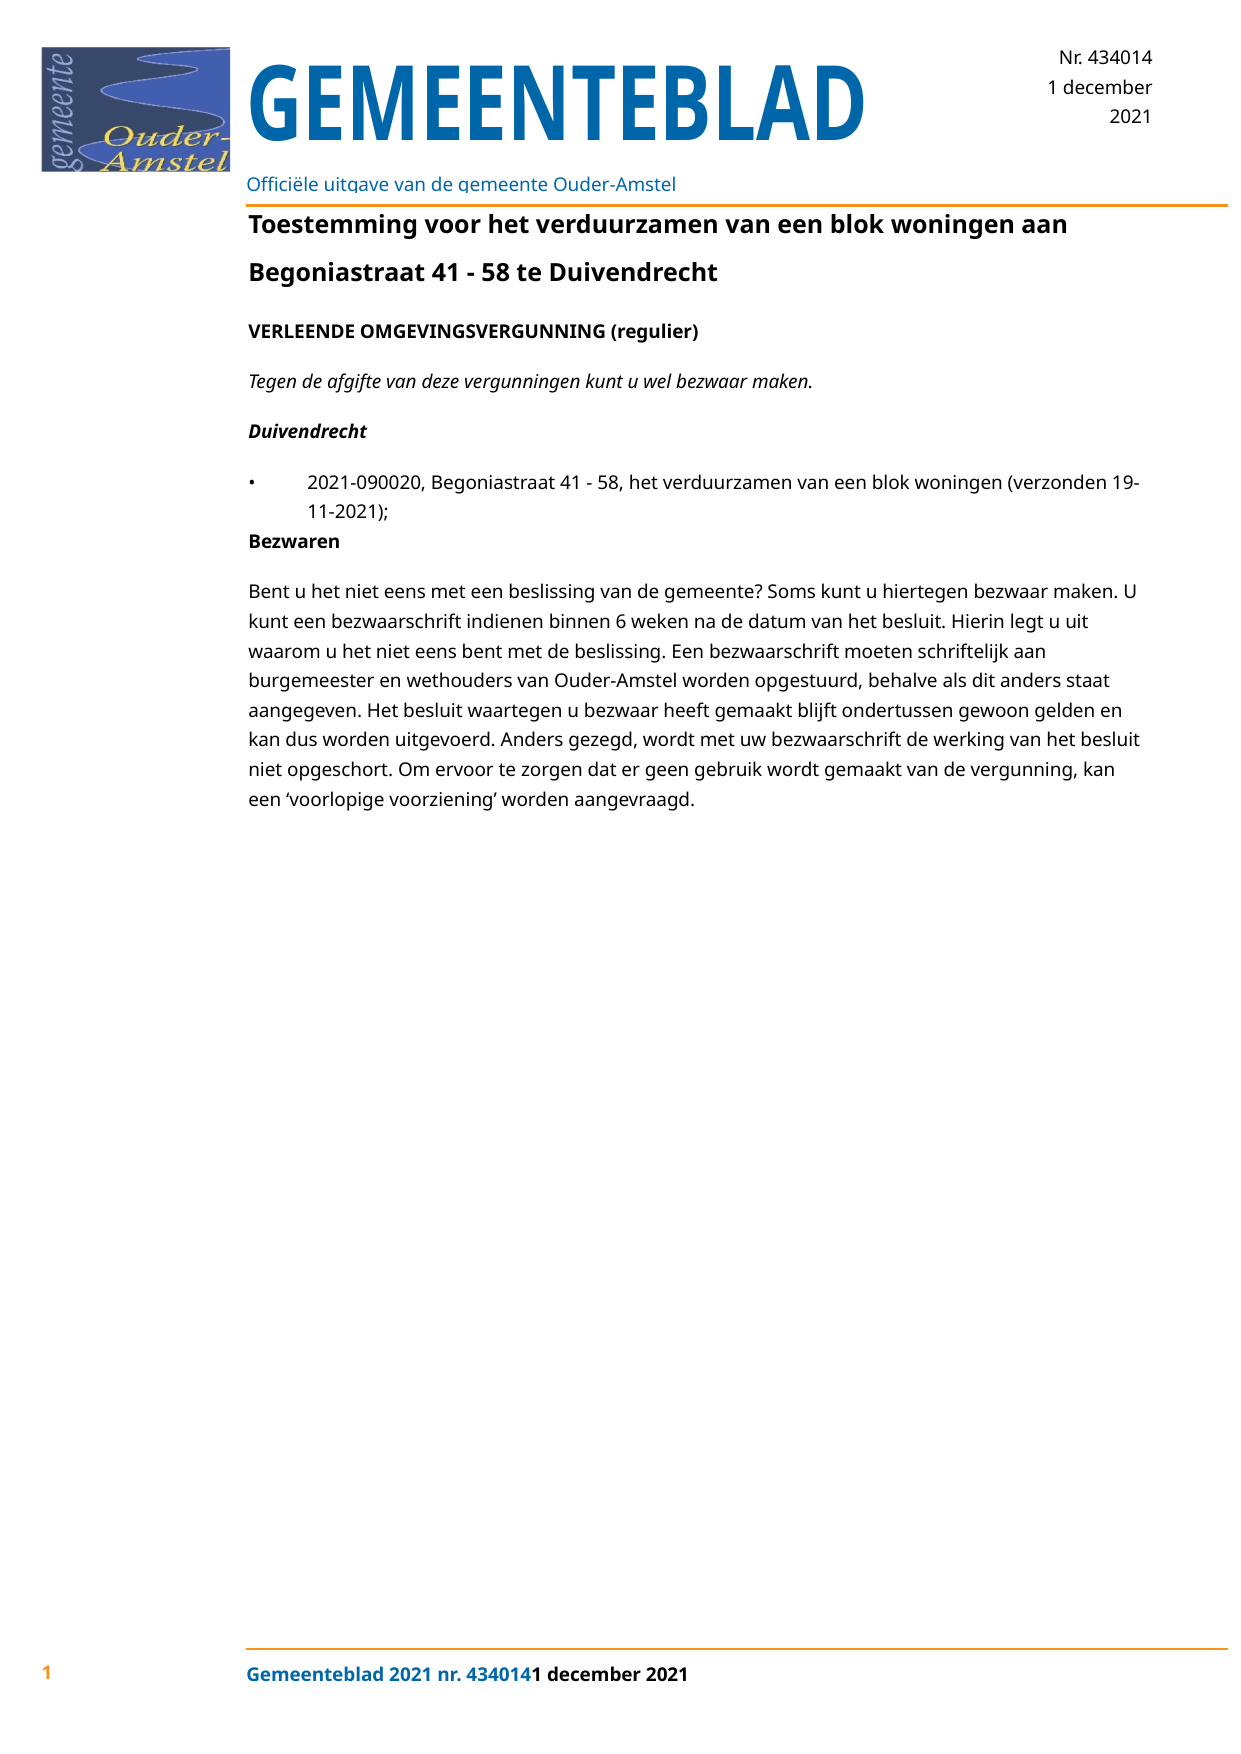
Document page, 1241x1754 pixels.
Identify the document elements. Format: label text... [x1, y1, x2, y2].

picture [41, 47, 231, 172]
text Bent u het niet eens met een beslissing van de gemeente? Soms kunt u hiertegen bezwaar maken. U kunt een bezwaarschrift indienen binnen 6 weken na de datum van het besluit. Hierin legt u uit waarom u het niet eens bent met de beslissing. Een bezwaarschrift moeten schriftelijk aan burgemeester en wethouders van Ouder-Amstel worden opgestuurd, behalve als dit anders staat aangegeven. Het besluit waartegen u bezwaar heeft gemaakt blijft ondertussen gewoon gelden en kan dus worden uitgevoerd. Anders gezegd, wordt met uw bezwaarschrift de werking van het besluit niet opgeschort. Om ervoor te zorgen dat er geen gebruik wordt gemaakt van de vergunning, kan een ‘voorlopige voorziening’ worden aangevraagd. [248, 579, 1152, 812]
text VERLEENDE OMGEVINGSVERGUNNING (regulier) [248, 318, 1152, 344]
list 2021-090020, Begoniastraat 41 - 58, het verduurzamen van een blok woningen (verzonden 19-11-2021); [248, 469, 1152, 524]
text Tegen de afgifte van deze vergunningen kunt u wel bezwaar maken. [248, 368, 1152, 394]
text Toestemming voor het verduurzamen van een blok woningen aan Begoniastraat 41 - 58 te Duivendrecht [248, 207, 1152, 288]
text Duivendrecht [248, 419, 1152, 444]
text Bezwaren [248, 528, 1152, 554]
